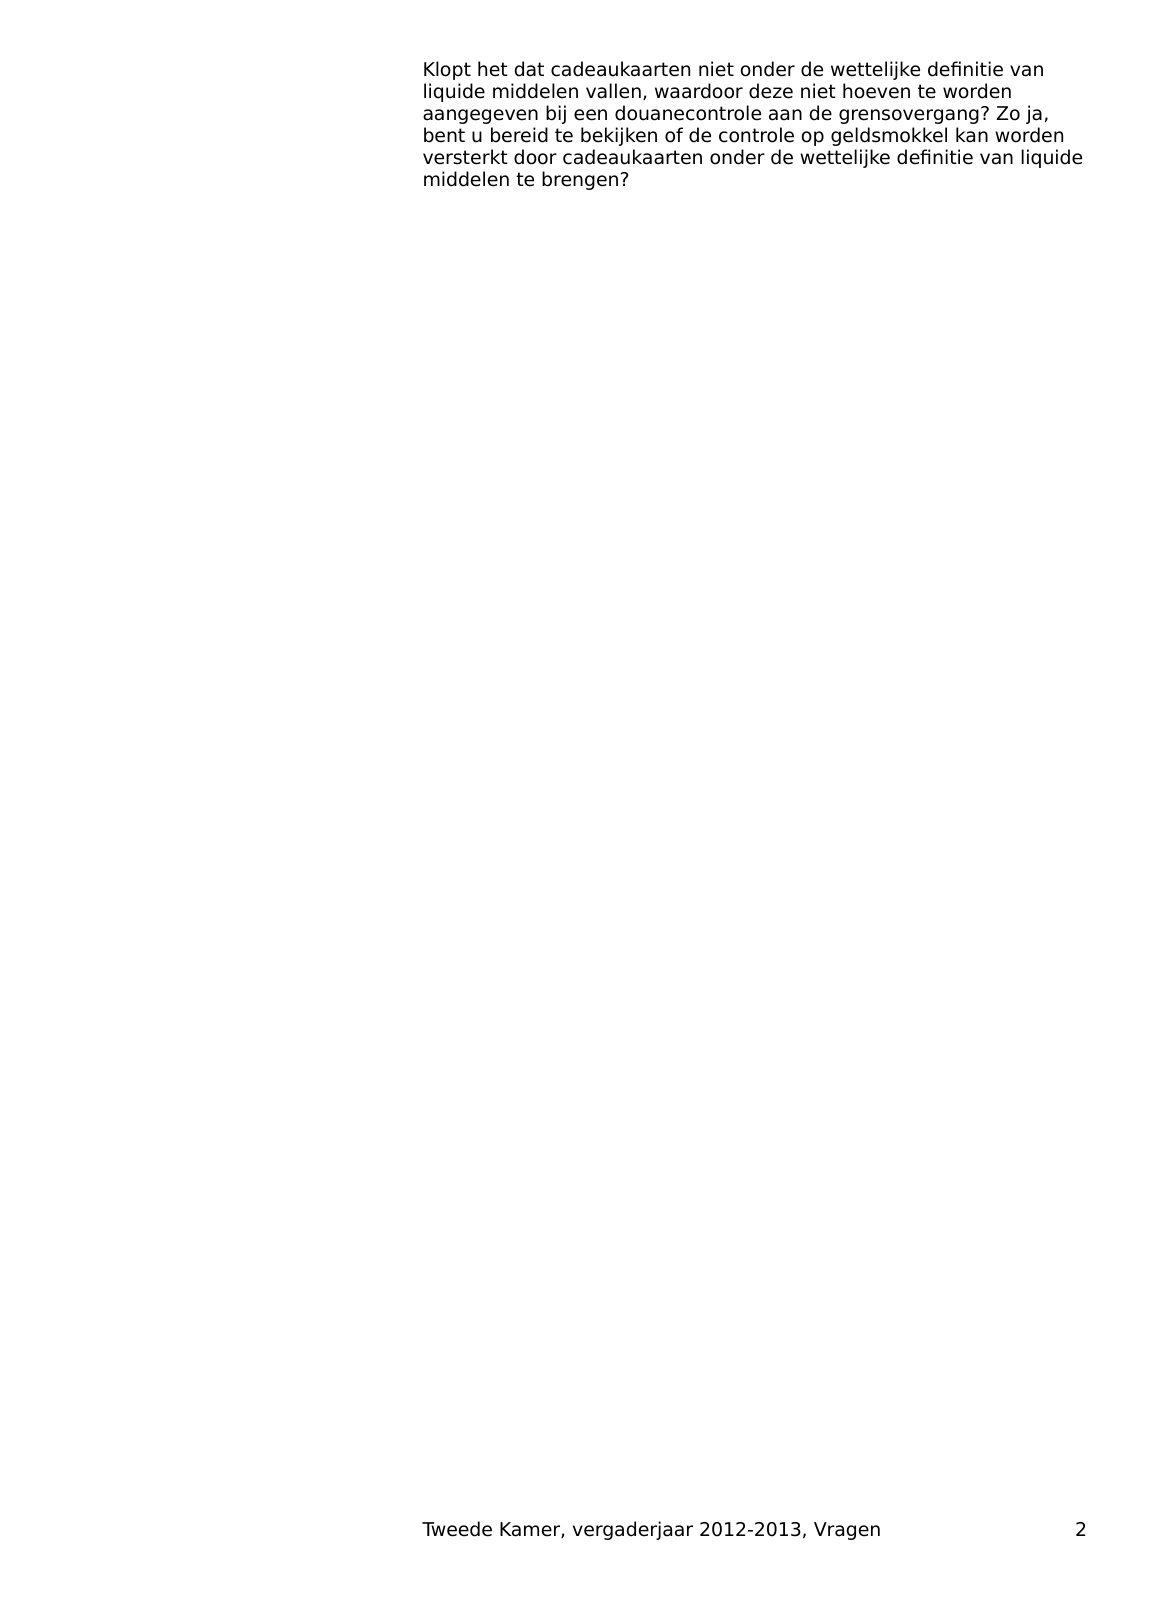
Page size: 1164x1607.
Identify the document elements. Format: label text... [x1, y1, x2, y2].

text Klopt het dat cadeaukaarten niet onder de wettelijke definitie van liquide middelen vallen, waardoor deze niet hoeven te worden aangegeven bij een douanecontrole aan de grensovergang? Zo ja, bent u bereid te bekijken of de controle op geldsmokkel kan worden versterkt door cadeaukaarten onder de wettelijke definitie van liquide middelen te brengen? [422, 59, 1087, 191]
